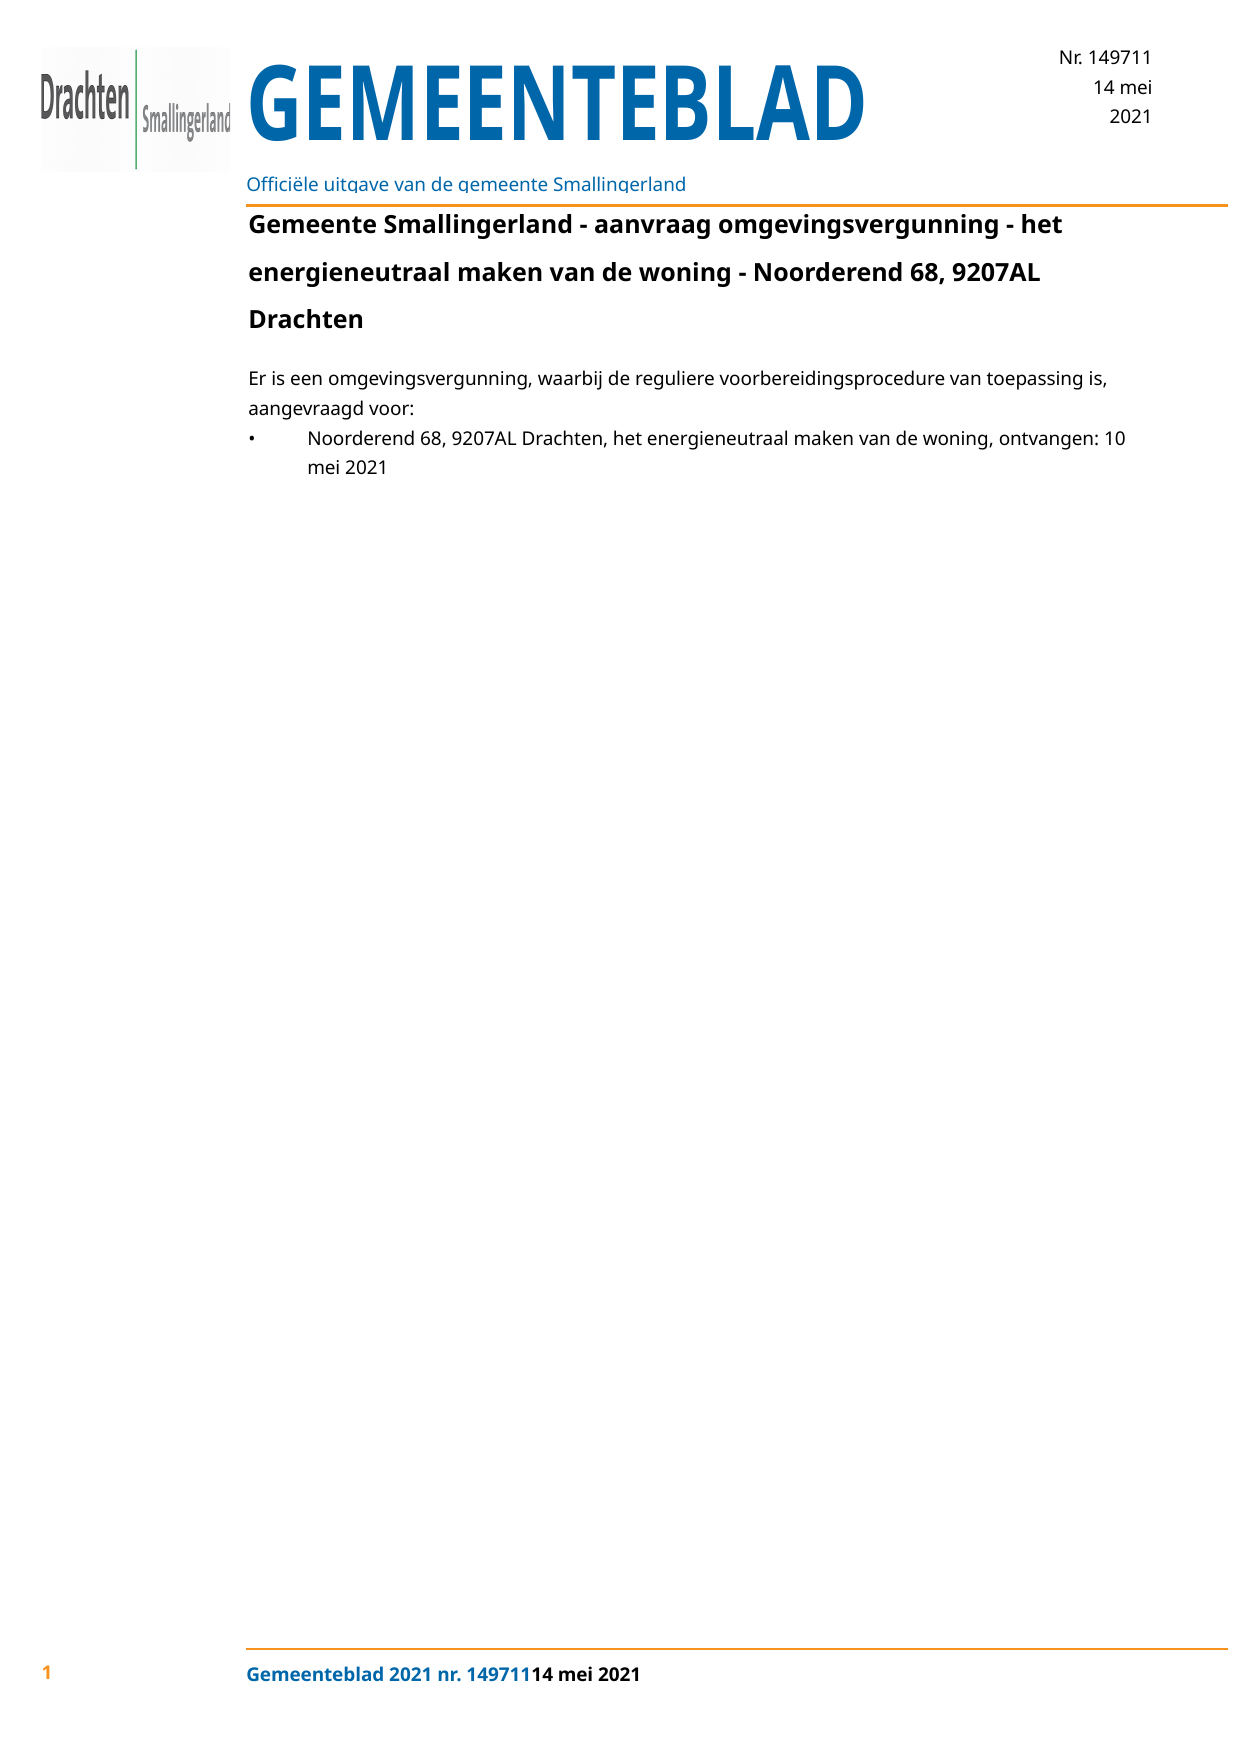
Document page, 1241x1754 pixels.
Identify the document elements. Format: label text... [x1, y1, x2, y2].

text Gemeente Smallingerland - aanvraag omgevingsvergunning - het energieneutraal maken van de woning - Noorderend 68, 9207AL Drachten [248, 207, 1152, 336]
text Er is een omgevingsvergunning, waarbij de reguliere voorbereidingsprocedure van toepassing is, aangevraagd voor: [248, 366, 1152, 421]
list Noorderend 68, 9207AL Drachten, het energieneutraal maken van de woning, ontvangen: 10 mei 2021 [248, 425, 1152, 480]
picture [41, 47, 231, 172]
